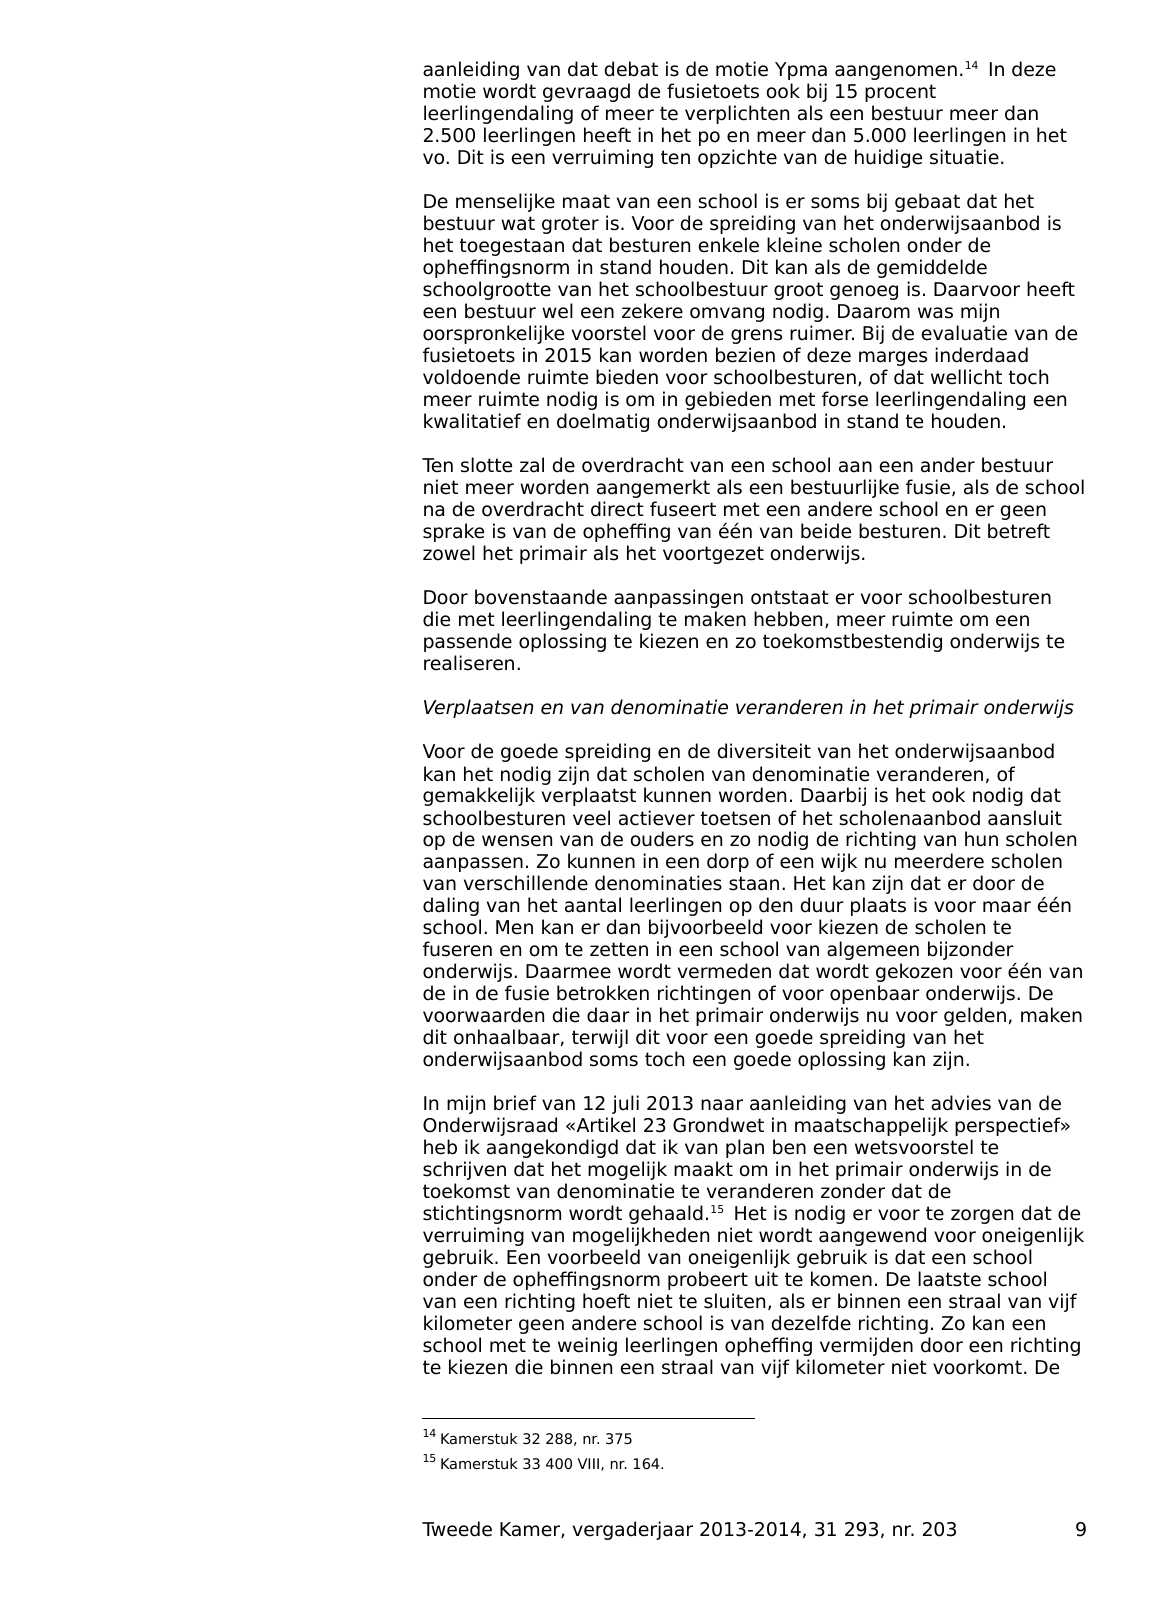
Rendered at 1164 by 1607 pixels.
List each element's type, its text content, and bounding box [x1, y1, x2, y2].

text aanleiding van dat debat is de motie Ypma aangenomen. In deze motie wordt gevraagd de fusietoets ook bij 15 procent leerlingendaling of meer te verplichten als een bestuur meer dan 2.500 leerlingen heeft in het po en meer dan 5.000 leerlingen in het vo. Dit is een verruiming ten opzichte van de huidige situatie. [422, 59, 1087, 169]
subtitle Verplaatsen en van denominatie veranderen in het primair onderwijs [422, 697, 1087, 719]
text Door bovenstaande aanpassingen ontstaat er voor schoolbesturen die met leerlingendaling te maken hebben, meer ruimte om een passende oplossing te kiezen en zo toekomstbestendig onderwijs te realiseren. [422, 587, 1087, 675]
text Kamerstuk 32 288, nr. 375 [422, 1427, 1087, 1449]
text Kamerstuk 33 400 VIII, nr. 164. [422, 1452, 1087, 1474]
text Voor de goede spreiding en de diversiteit van het onderwijsaanbod kan het nodig zijn dat scholen van denominatie veranderen, of gemakkelijk verplaatst kunnen worden. Daarbij is het ook nodig dat schoolbesturen veel actiever toetsen of het scholenaanbod aansluit op de wensen van de ouders en zo nodig de richting van hun scholen aanpassen. Zo kunnen in een dorp of een wijk nu meerdere scholen van verschillende denominaties staan. Het kan zijn dat er door de daling van het aantal leerlingen op den duur plaats is voor maar één school. Men kan er dan bijvoorbeeld voor kiezen de scholen te fuseren en om te zetten in een school van algemeen bijzonder onderwijs. Daarmee wordt vermeden dat wordt gekozen voor één van de in de fusie betrokken richtingen of voor openbaar onderwijs. De voorwaarden die daar in het primair onderwijs nu voor gelden, maken dit onhaalbaar, terwijl dit voor een goede spreiding van het onderwijsaanbod soms toch een goede oplossing kan zijn. [422, 741, 1087, 1071]
text De menselijke maat van een school is er soms bij gebaat dat het bestuur wat groter is. Voor de spreiding van het onderwijsaanbod is het toegestaan dat besturen enkele kleine scholen onder de opheffingsnorm in stand houden. Dit kan als de gemiddelde schoolgrootte van het schoolbestuur groot genoeg is. Daarvoor heeft een bestuur wel een zekere omvang nodig. Daarom was mijn oorspronkelijke voorstel voor de grens ruimer. Bij de evaluatie van de fusietoets in 2015 kan worden bezien of deze marges inderdaad voldoende ruimte bieden voor schoolbesturen, of dat wellicht toch meer ruimte nodig is om in gebieden met forse leerlingendaling een kwalitatief en doelmatig onderwijsaanbod in stand te houden. [422, 191, 1087, 433]
text Ten slotte zal de overdracht van een school aan een ander bestuur niet meer worden aangemerkt als een bestuurlijke fusie, als de school na de overdracht direct fuseert met een andere school en er geen sprake is van de opheffing van één van beide besturen. Dit betreft zowel het primair als het voortgezet onderwijs. [422, 455, 1087, 565]
text In mijn brief van 12 juli 2013 naar aanleiding van het advies van de Onderwijsraad «Artikel 23 Grondwet in maatschappelijk perspectief» heb ik aangekondigd dat ik van plan ben een wetsvoorstel te schrijven dat het mogelijk maakt om in het primair onderwijs in de toekomst van denominatie te veranderen zonder dat de stichtingsnorm wordt gehaald. Het is nodig er voor te zorgen dat de verruiming van mogelijkheden niet wordt aangewend voor oneigenlijk gebruik. Een voorbeeld van oneigenlijk gebruik is dat een school onder de opheffingsnorm probeert uit te komen. De laatste school van een richting hoeft niet te sluiten, als er binnen een straal van vijf kilometer geen andere school is van dezelfde richting. Zo kan een school met te weinig leerlingen opheffing vermijden door een richting te kiezen die binnen een straal van vijf kilometer niet voorkomt. De [422, 1093, 1087, 1379]
